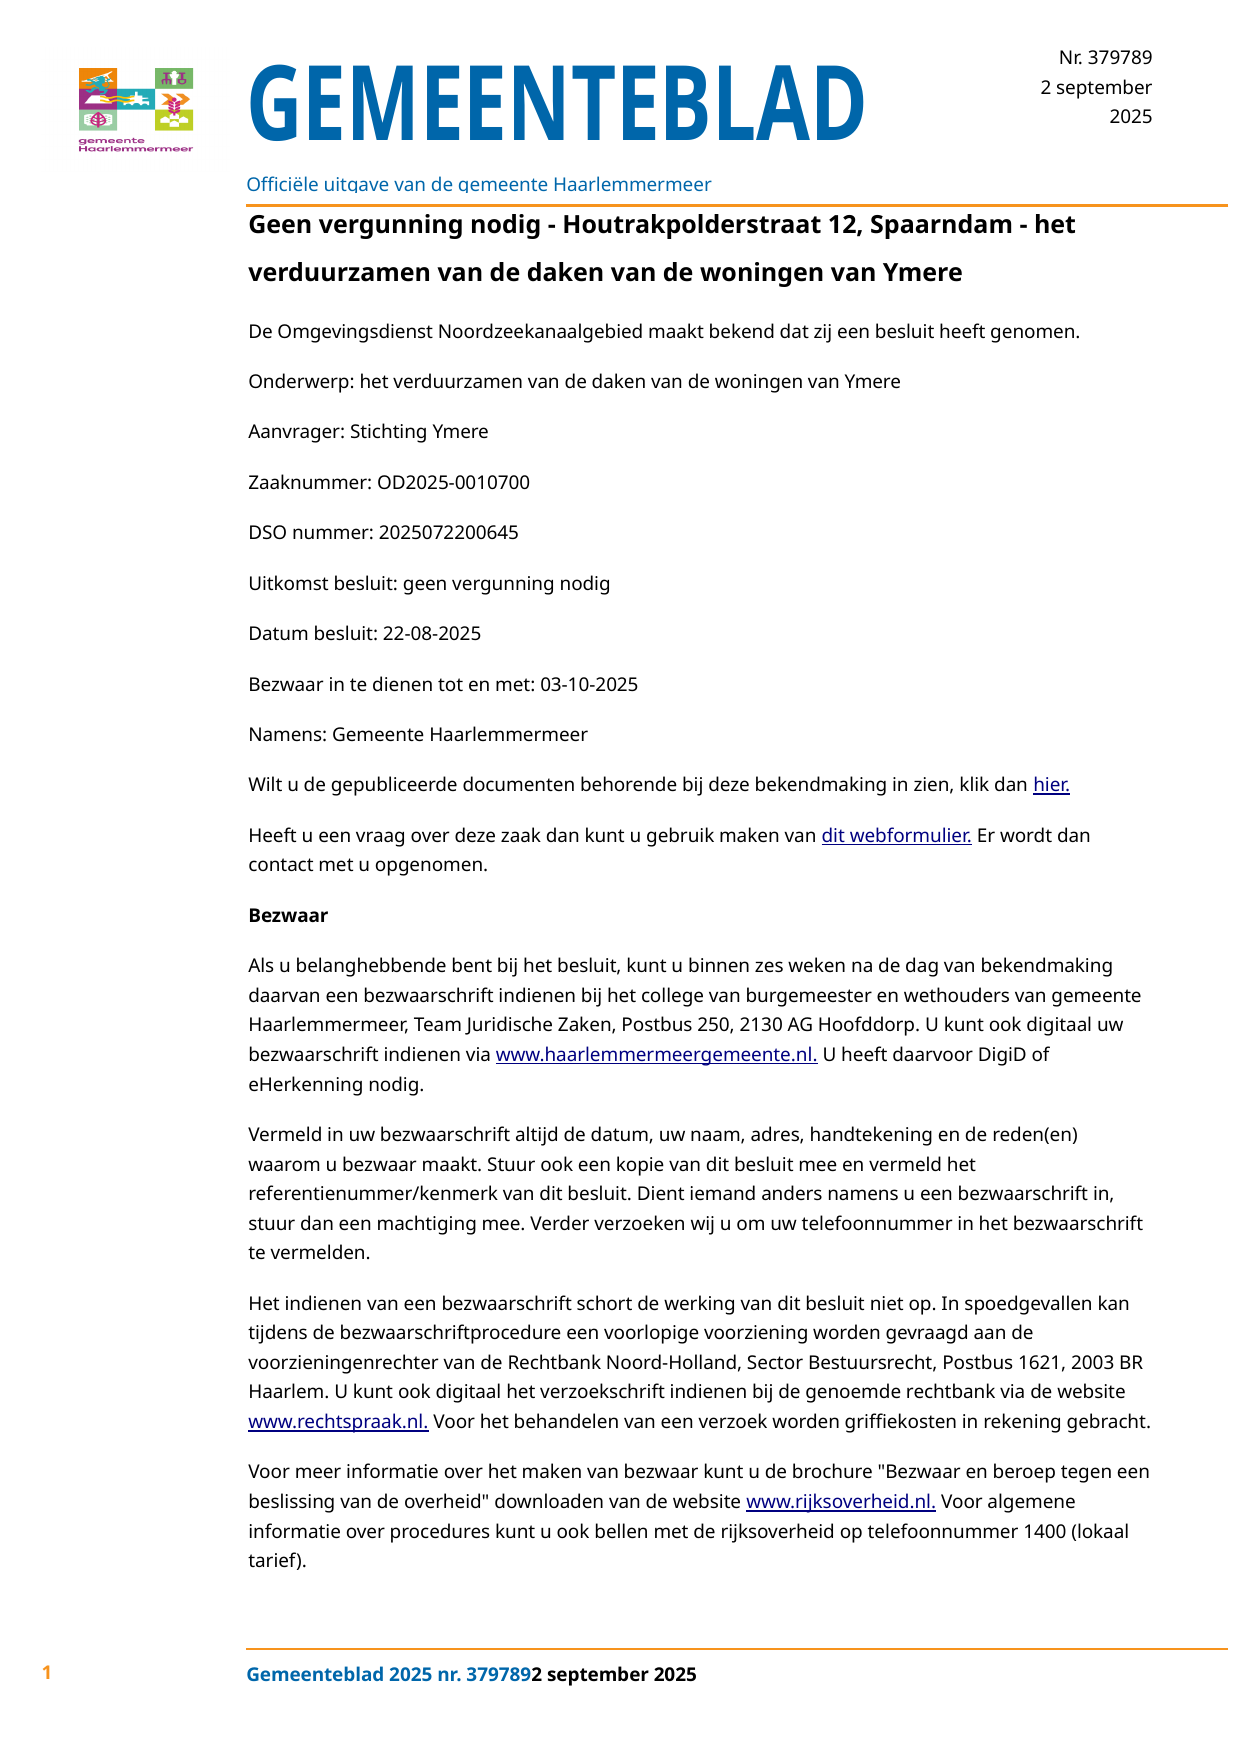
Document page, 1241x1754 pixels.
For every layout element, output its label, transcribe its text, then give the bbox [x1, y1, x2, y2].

text Wilt u de gepubliceerde documenten behorende bij deze bekendmaking in zien, klik dan hier. [248, 772, 1152, 797]
picture [41, 47, 231, 172]
text Voor meer informatie over het maken van bezwaar kunt u de brochure "Bezwaar en beroep tegen een beslissing van de overheid" downloaden van de website www.rijksoverheid.nl. Voor algemene informatie over procedures kunt u ook bellen met de rijksoverheid op telefoonnummer 1400 (lokaal tarief). [248, 1459, 1152, 1573]
text Als u belanghebbende bent bij het besluit, kunt u binnen zes weken na de dag van bekendmaking daarvan een bezwaarschrift indienen bij het college van burgemeester en wethouders van gemeente Haarlemmermeer, Team Juridische Zaken, Postbus 250, 2130 AG Hoofddorp. U kunt ook digitaal uw bezwaarschrift indienen via www.haarlemmermeergemeente.nl. U heeft daarvoor DigiD of eHerkenning nodig. [248, 952, 1152, 1097]
text Bezwaar in te dienen tot en met: 03-10-2025 [248, 671, 1152, 697]
text Onderwerp: het verduurzamen van de daken van de woningen van Ymere [248, 368, 1152, 394]
text Zaaknummer: OD2025-0010700 [248, 469, 1152, 495]
text Aanvrager: Stichting Ymere [248, 419, 1152, 444]
text Namens: Gemeente Haarlemmermeer [248, 721, 1152, 747]
text Heeft u een vraag over deze zaak dan kunt u gebruik maken van dit webformulier. Er wordt dan contact met u opgenomen. [248, 822, 1152, 877]
text Bezwaar [248, 902, 1152, 928]
text Het indienen van een bezwaarschrift schort de werking van dit besluit niet op. In spoedgevallen kan tijdens de bezwaarschriftprocedure een voorlopige voorziening worden gevraagd aan de voorzieningenrechter van de Rechtbank Noord-Holland, Sector Bestuursrecht, Postbus 1621, 2003 BR Haarlem. U kunt ook digitaal het verzoekschrift indienen bij de genoemde rechtbank via de website www.rechtspraak.nl. Voor het behandelen van een verzoek worden griffiekosten in rekening gebracht. [248, 1290, 1152, 1434]
text Datum besluit: 22-08-2025 [248, 620, 1152, 646]
text DSO nummer: 2025072200645 [248, 519, 1152, 545]
text Uitkomst besluit: geen vergunning nodig [248, 570, 1152, 596]
text De Omgevingsdienst Noordzeekanaalgebied maakt bekend dat zij een besluit heeft genomen. [248, 318, 1152, 344]
text Vermeld in uw bezwaarschrift altijd de datum, uw naam, adres, handtekening en de reden(en) waarom u bezwaar maakt. Stuur ook een kopie van dit besluit mee en vermeld het referentienummer/kenmerk van dit besluit. Dient iemand anders namens u een bezwaarschrift in, stuur dan een machtiging mee. Verder verzoeken wij u om uw telefoonnummer in het bezwaarschrift te vermelden. [248, 1121, 1152, 1265]
text Geen vergunning nodig - Houtrakpolderstraat 12, Spaarndam - het verduurzamen van de daken van de woningen van Ymere [248, 207, 1152, 288]
